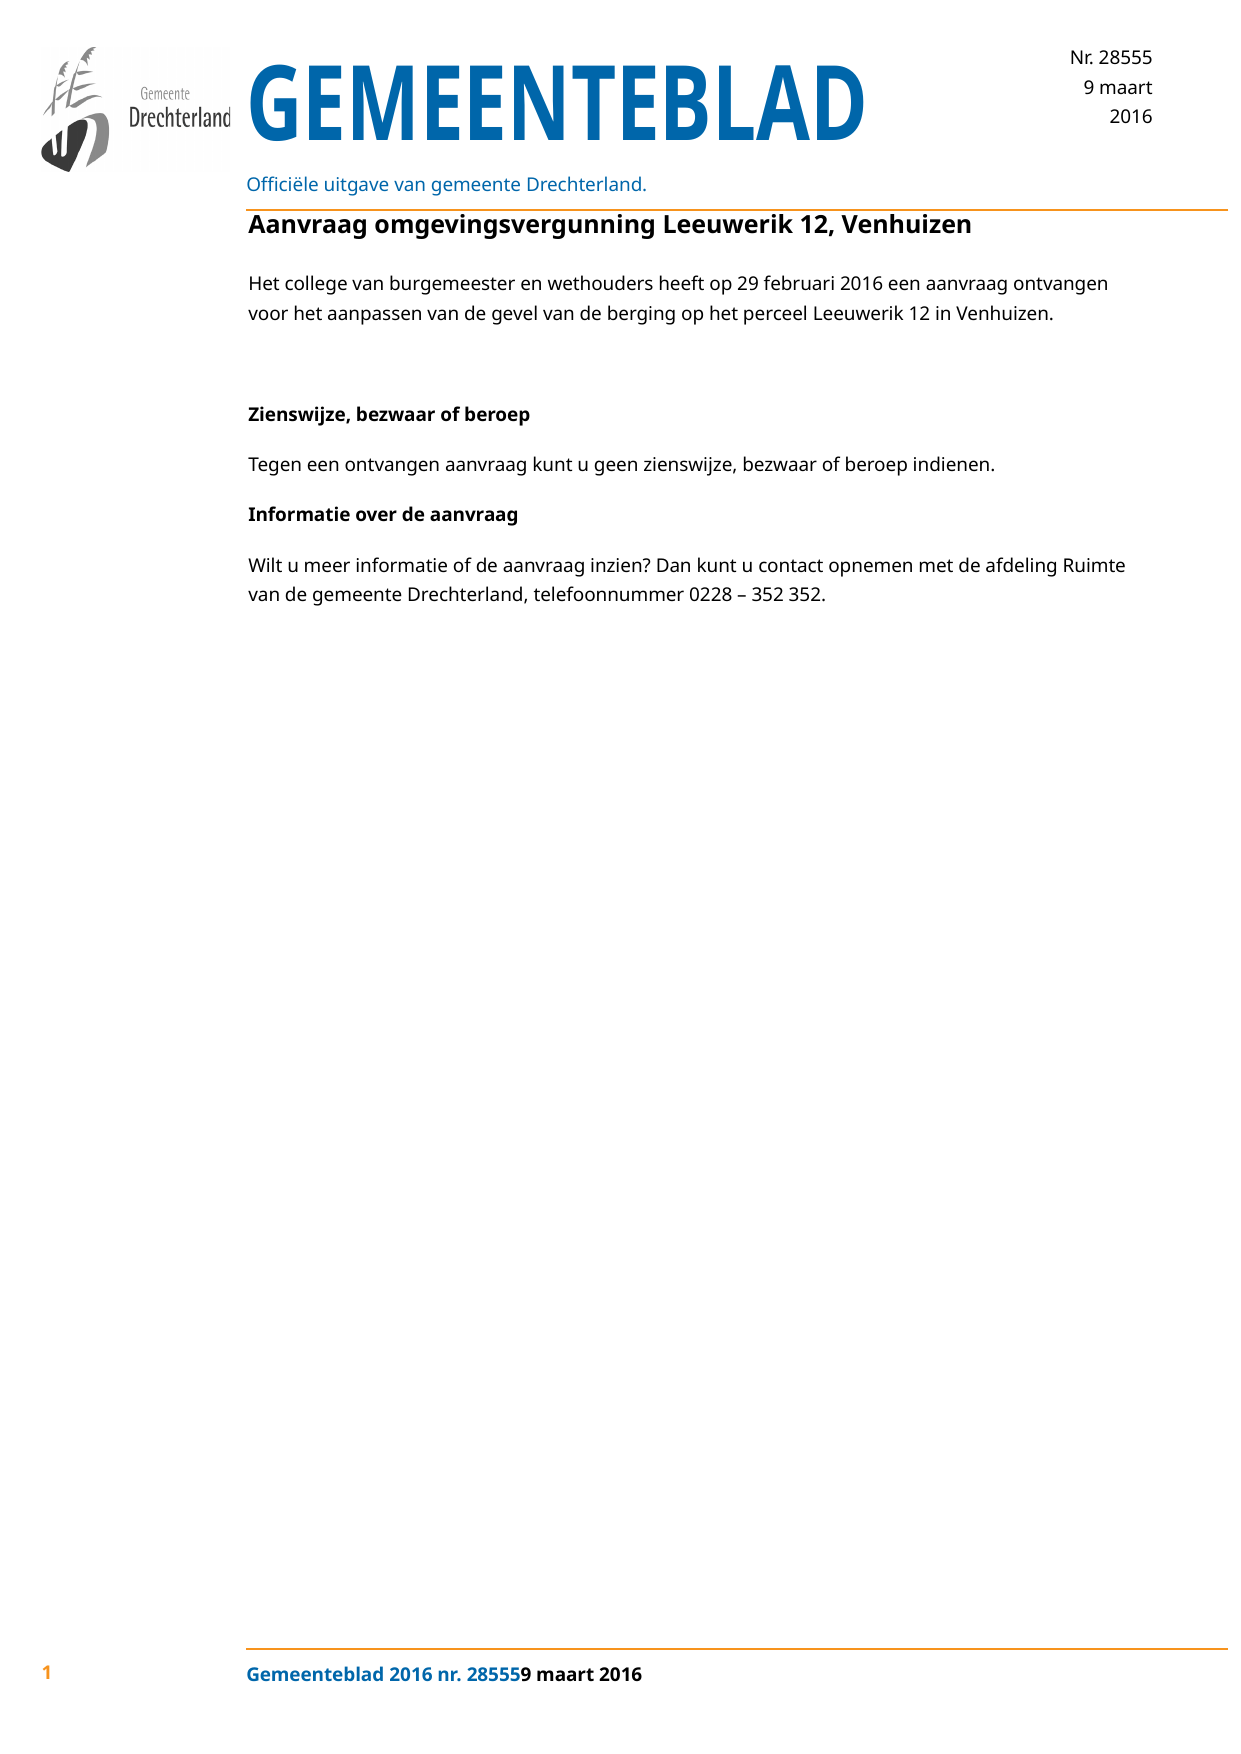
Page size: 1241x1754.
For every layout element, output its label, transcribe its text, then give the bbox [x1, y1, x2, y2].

text Zienswijze, bezwaar of beroep [248, 401, 1152, 426]
text Aanvraag omgevingsvergunning Leeuwerik 12, Venhuizen [248, 211, 1152, 241]
text Wilt u meer informatie of de aanvraag inzien? Dan kunt u contact opnemen met de afdeling Ruimte van de gemeente Drechterland, telefoonnummer 0228 – 352 352. [248, 552, 1152, 607]
picture [41, 47, 231, 172]
text Tegen een ontvangen aanvraag kunt u geen zienswijze, bezwaar of beroep indienen. [248, 451, 1152, 477]
text Het college van burgemeester en wethouders heeft op 29 februari 2016 een aanvraag ontvangen voor het aanpassen van de gevel van de berging op het perceel Leeuwerik 12 in Venhuizen. [248, 270, 1152, 326]
text Informatie over de aanvraag [248, 502, 1152, 527]
